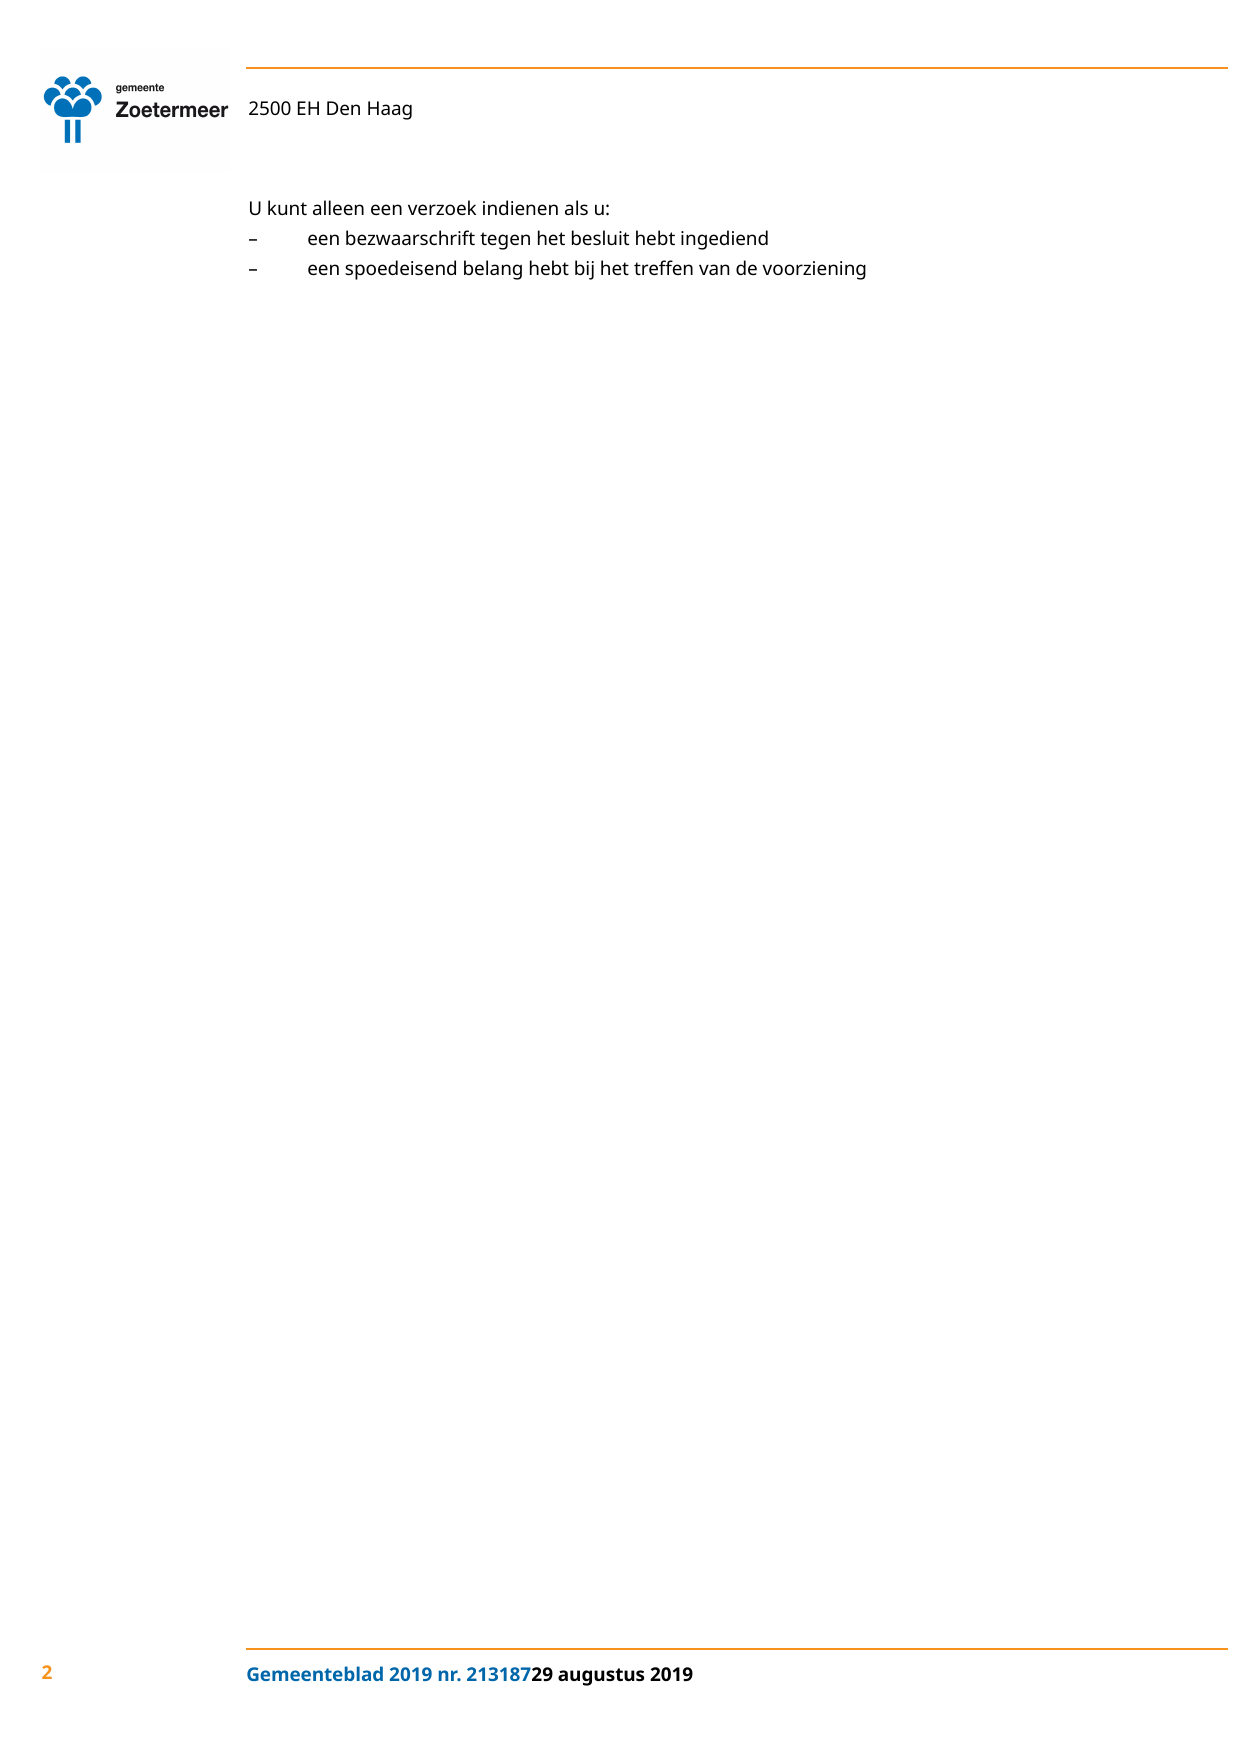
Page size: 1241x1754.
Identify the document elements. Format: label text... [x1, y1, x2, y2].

picture [41, 47, 231, 172]
text 2500 EH Den Haag [248, 95, 1152, 121]
text U kunt alleen een verzoek indienen als u: [248, 196, 1152, 221]
list een bezwaarschrift tegen het besluit hebt ingediend [248, 225, 1152, 251]
list een spoedeisend belang hebt bij het treffen van de voorziening [248, 255, 1152, 281]
